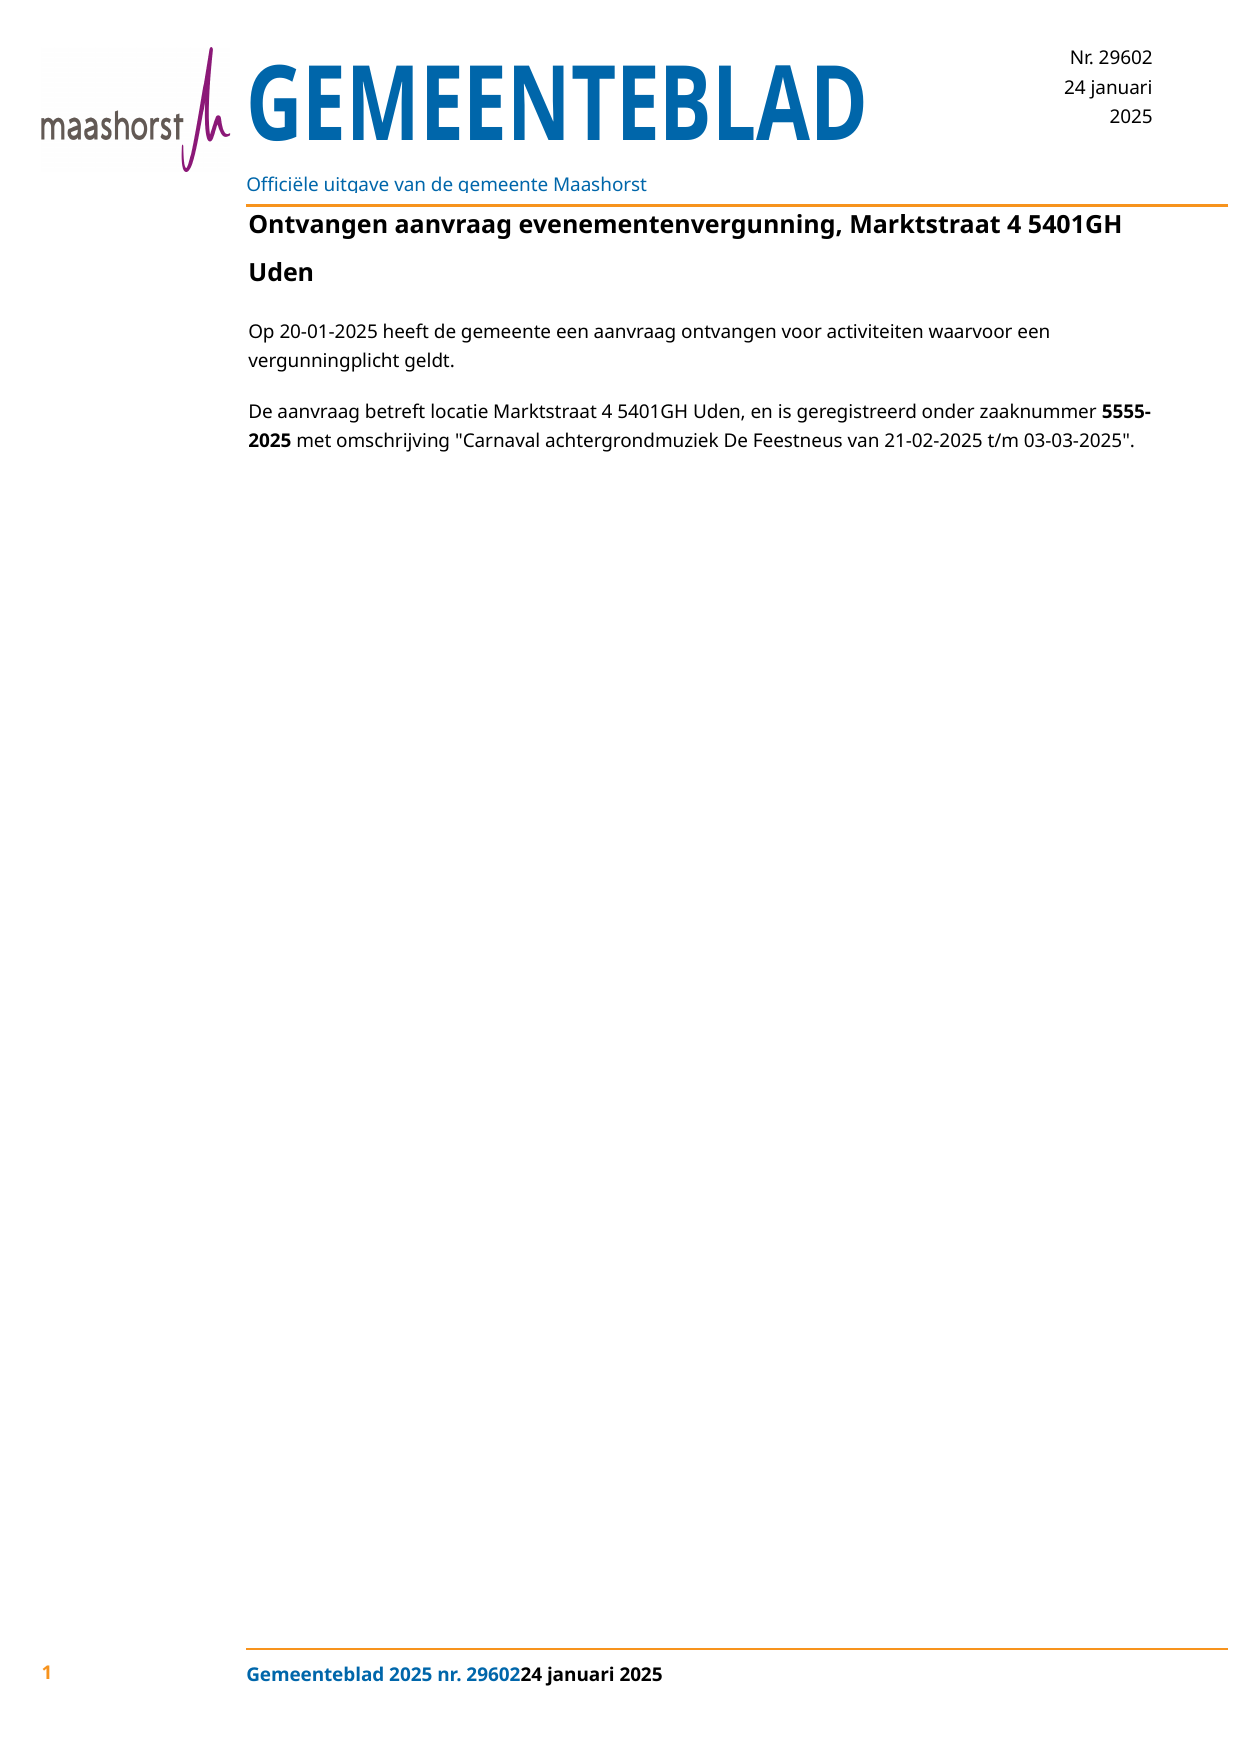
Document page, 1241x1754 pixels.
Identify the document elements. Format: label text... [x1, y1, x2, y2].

text Ontvangen aanvraag evenementenvergunning, Marktstraat 4 5401GH Uden [248, 207, 1152, 288]
picture [41, 47, 231, 172]
text Op 20-01-2025 heeft de gemeente een aanvraag ontvangen voor activiteiten waarvoor een vergunningplicht geldt. [248, 318, 1152, 373]
text De aanvraag betreft locatie Marktstraat 4 5401GH Uden, en is geregistreerd onder zaaknummer 5555-2025 met omschrijving "Carnaval achtergrondmuziek De Feestneus van 21-02-2025 t/m 03-03-2025". [248, 398, 1152, 453]
